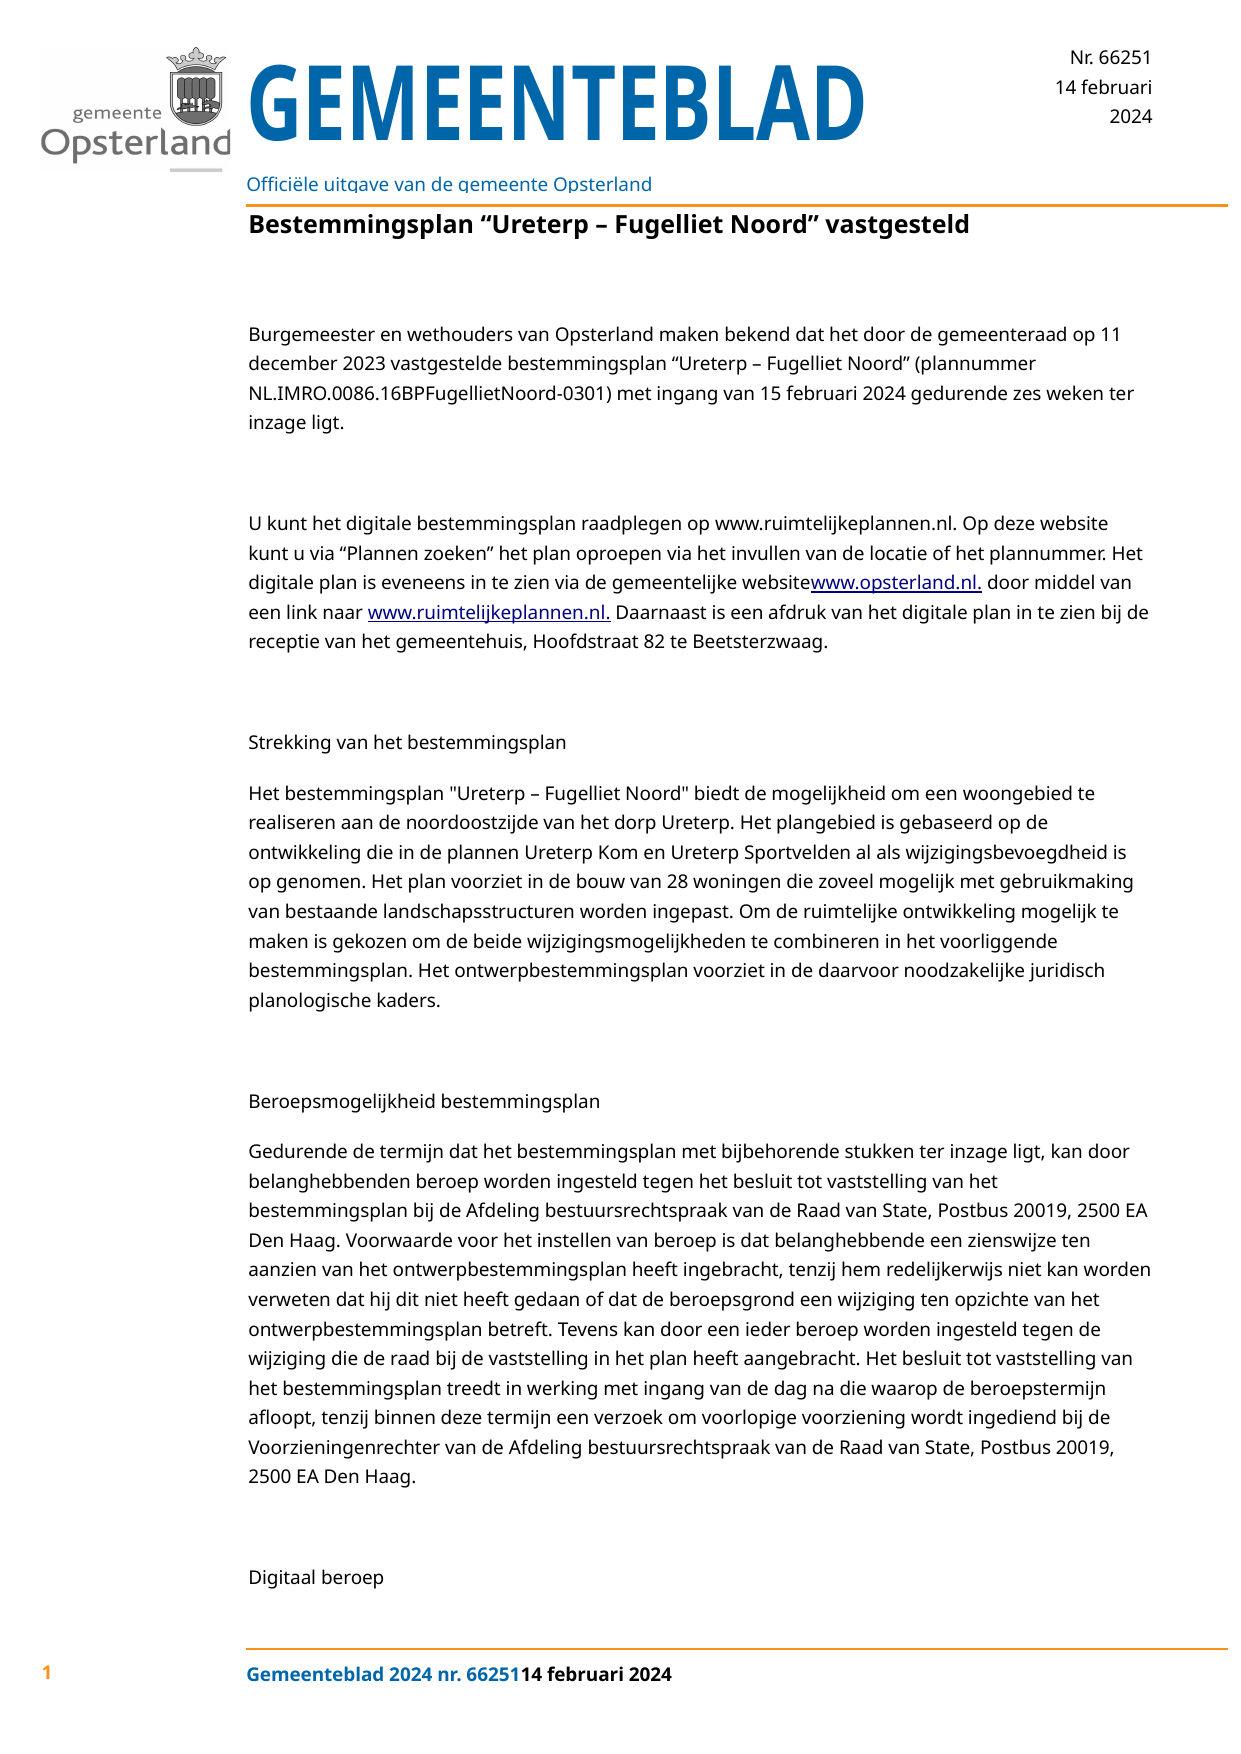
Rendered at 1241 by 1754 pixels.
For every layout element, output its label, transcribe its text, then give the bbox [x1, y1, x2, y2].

text Bestemmingsplan “Ureterp – Fugelliet Noord” vastgesteld [248, 207, 1152, 241]
text Burgemeester en wethouders van Opsterland maken bekend dat het door de gemeenteraad op 11 december 2023 vastgestelde bestemmingsplan “Ureterp – Fugelliet Noord” (plannummer NL.IMRO.0086.16BPFugellietNoord-0301) met ingang van 15 februari 2024 gedurende zes weken ter inzage ligt. [248, 321, 1152, 435]
text U kunt het digitale bestemmingsplan raadplegen op www.ruimtelijkeplannen.nl. Op deze website kunt u via “Plannen zoeken” het plan oproepen via het invullen van de locatie of het plannummer. Het digitale plan is eveneens in te zien via de gemeentelijke websitewww.opsterland.nl. door middel van een link naar www.ruimtelijkeplannen.nl. Daarnaast is een afdruk van het digitale plan in te zien bij de receptie van het gemeentehuis, Hoofdstraat 82 te Beetsterzwaag. [248, 510, 1152, 654]
text Digitaal beroep [248, 1564, 1152, 1590]
text Gedurende de termijn dat het bestemmingsplan met bijbehorende stukken ter inzage ligt, kan door belanghebbenden beroep worden ingesteld tegen het besluit tot vaststelling van het bestemmingsplan bij de Afdeling bestuursrechtspraak van de Raad van State, Postbus 20019, 2500 EA Den Haag. Voorwaarde voor het instellen van beroep is dat belanghebbende een zienswijze ten aanzien van het ontwerpbestemmingsplan heeft ingebracht, tenzij hem redelijkerwijs niet kan worden verweten dat hij dit niet heeft gedaan of dat de beroepsgrond een wijziging ten opzichte van het ontwerpbestemmingsplan betreft. Tevens kan door een ieder beroep worden ingesteld tegen de wijziging die de raad bij de vaststelling in het plan heeft aangebracht. Het besluit tot vaststelling van het bestemmingsplan treedt in werking met ingang van de dag na die waarop de beroepstermijn afloopt, tenzij binnen deze termijn een verzoek om voorlopige voorziening wordt ingediend bij de Voorzieningenrechter van de Afdeling bestuursrechtspraak van de Raad van State, Postbus 20019, 2500 EA Den Haag. [248, 1138, 1152, 1489]
text Beroepsmogelijkheid bestemmingsplan [248, 1088, 1152, 1113]
picture [41, 47, 231, 172]
text Het bestemmingsplan "Ureterp – Fugelliet Noord" biedt de mogelijkheid om een woongebied te realiseren aan de noordoostzijde van het dorp Ureterp. Het plangebied is gebaseerd op de ontwikkeling die in de plannen Ureterp Kom en Ureterp Sportvelden al als wijzigingsbevoegdheid is op genomen. Het plan voorziet in de bouw van 28 woningen die zoveel mogelijk met gebruikmaking van bestaande landschapsstructuren worden ingepast. Om de ruimtelijke ontwikkeling mogelijk te maken is gekozen om de beide wijzigingsmogelijkheden te combineren in het voorliggende bestemmingsplan. Het ontwerpbestemmingsplan voorziet in de daarvoor noodzakelijke juridisch planologische kaders. [248, 780, 1152, 1013]
text Strekking van het bestemmingsplan [248, 729, 1152, 755]
